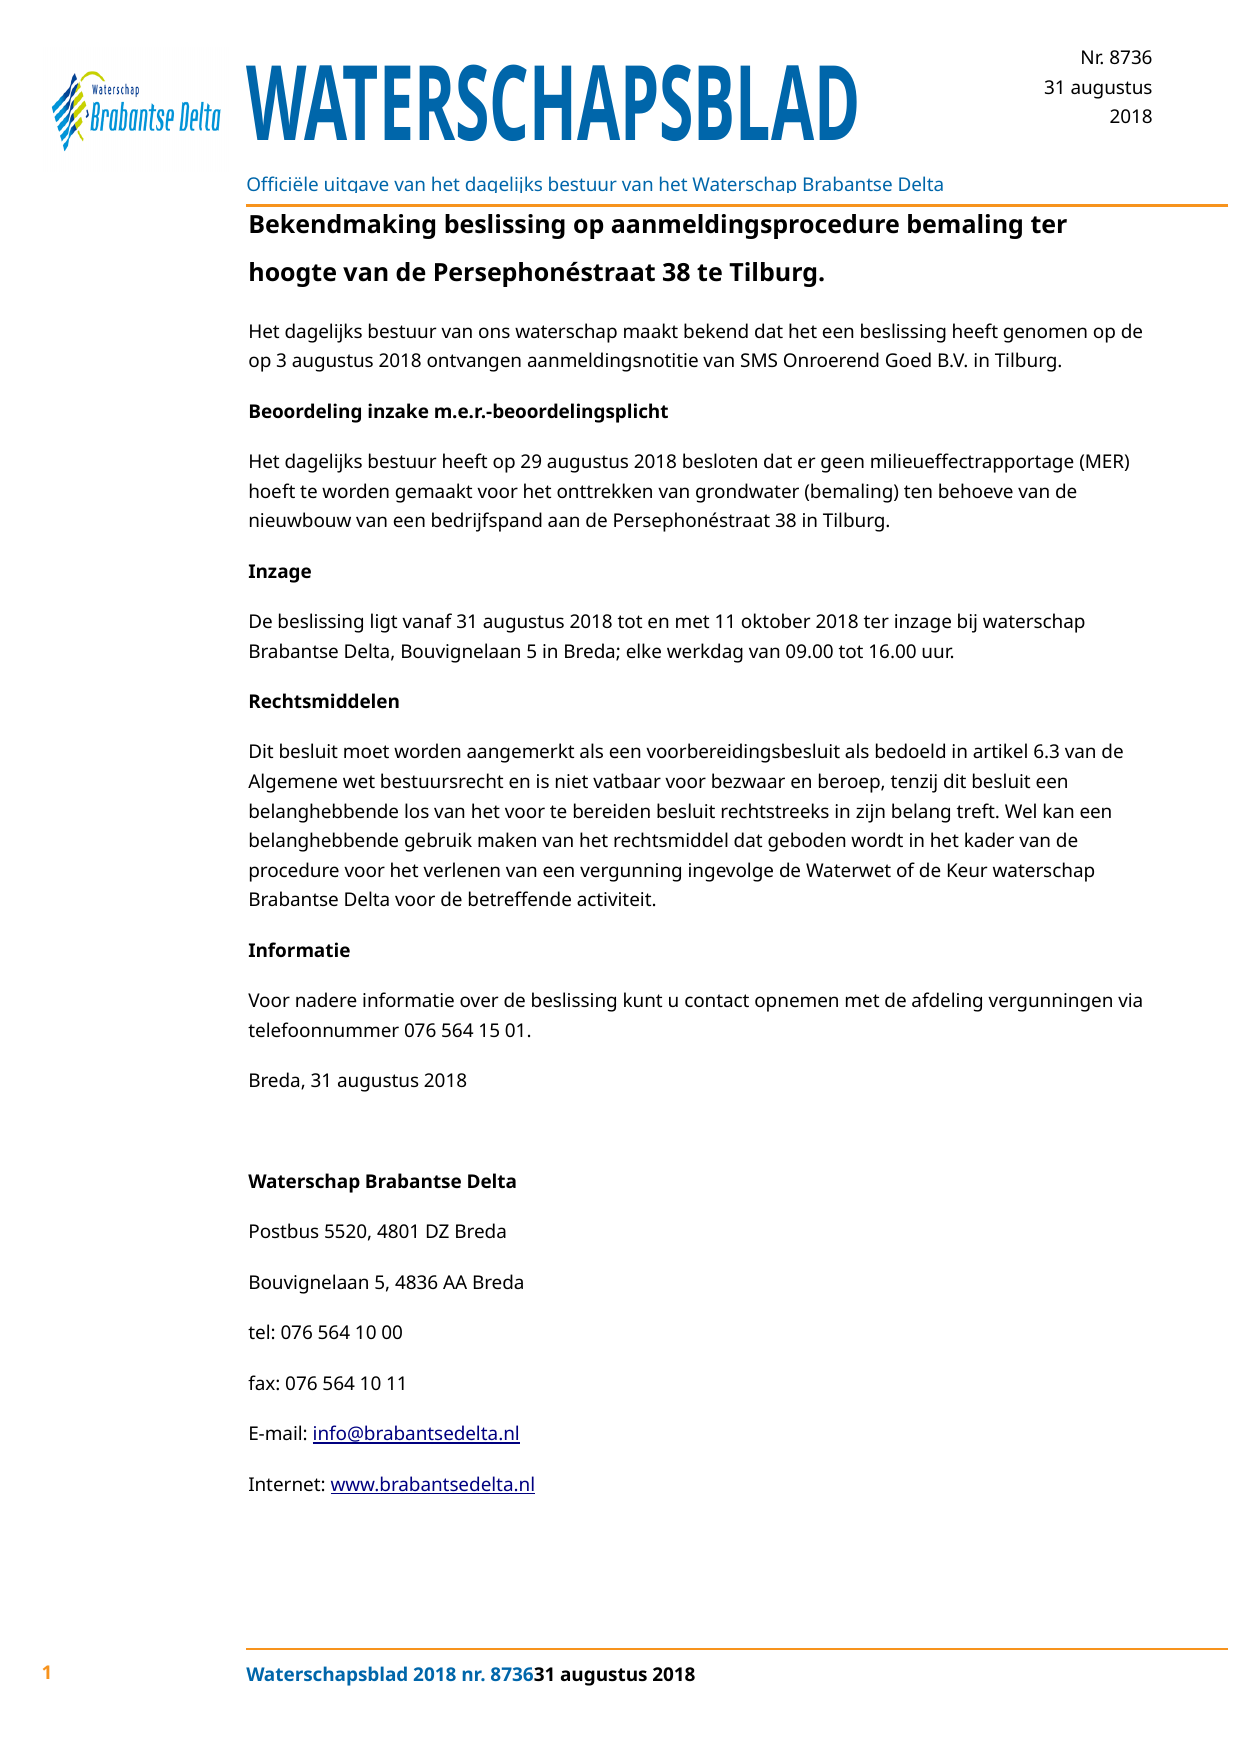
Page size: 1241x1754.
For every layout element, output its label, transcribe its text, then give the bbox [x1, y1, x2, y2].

text Dit besluit moet worden aangemerkt als een voorbereidingsbesluit als bedoeld in artikel 6.3 van de Algemene wet bestuursrecht en is niet vatbaar voor bezwaar en beroep, tenzij dit besluit een belanghebbende los van het voor te bereiden besluit rechtstreeks in zijn belang treft. Wel kan een belanghebbende gebruik maken van het rechtsmiddel dat geboden wordt in het kader van de procedure voor het verlenen van een vergunning ingevolge de Waterwet of de Keur waterschap Brabantse Delta voor de betreffende activiteit. [248, 739, 1152, 912]
text Beoordeling inzake m.e.r.-beoordelingsplicht [248, 398, 1152, 424]
picture [41, 47, 231, 172]
text Inzage [248, 558, 1152, 584]
text fax: 076 564 10 11 [248, 1370, 1152, 1396]
text Waterschap Brabantse Delta [248, 1168, 1152, 1194]
text Breda, 31 augustus 2018 [248, 1067, 1152, 1093]
text Postbus 5520, 4801 DZ Breda [248, 1219, 1152, 1244]
text tel: 076 564 10 00 [248, 1319, 1152, 1345]
text Informatie [248, 937, 1152, 963]
text Internet: www.brabantsedelta.nl [248, 1471, 1152, 1497]
text Voor nadere informatie over de beslissing kunt u contact opnemen met de afdeling vergunningen via telefoonnummer 076 564 15 01. [248, 987, 1152, 1043]
text De beslissing ligt vanaf 31 augustus 2018 tot en met 11 oktober 2018 ter inzage bij waterschap Brabantse Delta, Bouvignelaan 5 in Breda; elke werkdag van 09.00 tot 16.00 uur. [248, 608, 1152, 664]
text Het dagelijks bestuur van ons waterschap maakt bekend dat het een beslissing heeft genomen op de op 3 augustus 2018 ontvangen aanmeldingsnotitie van SMS Onroerend Goed B.V. in Tilburg. [248, 318, 1152, 373]
text Rechtsmiddelen [248, 688, 1152, 714]
text E-mail: info@brabantsedelta.nl [248, 1420, 1152, 1446]
text Bouvignelaan 5, 4836 AA Breda [248, 1269, 1152, 1295]
text Bekendmaking beslissing op aanmeldingsprocedure bemaling ter hoogte van de Persephonéstraat 38 te Tilburg. [248, 207, 1152, 288]
text Het dagelijks bestuur heeft op 29 augustus 2018 besloten dat er geen milieueffectrapportage (MER) hoeft te worden gemaakt voor het onttrekken van grondwater (bemaling) ten behoeve van de nieuwbouw van een bedrijfspand aan de Persephonéstraat 38 in Tilburg. [248, 448, 1152, 533]
